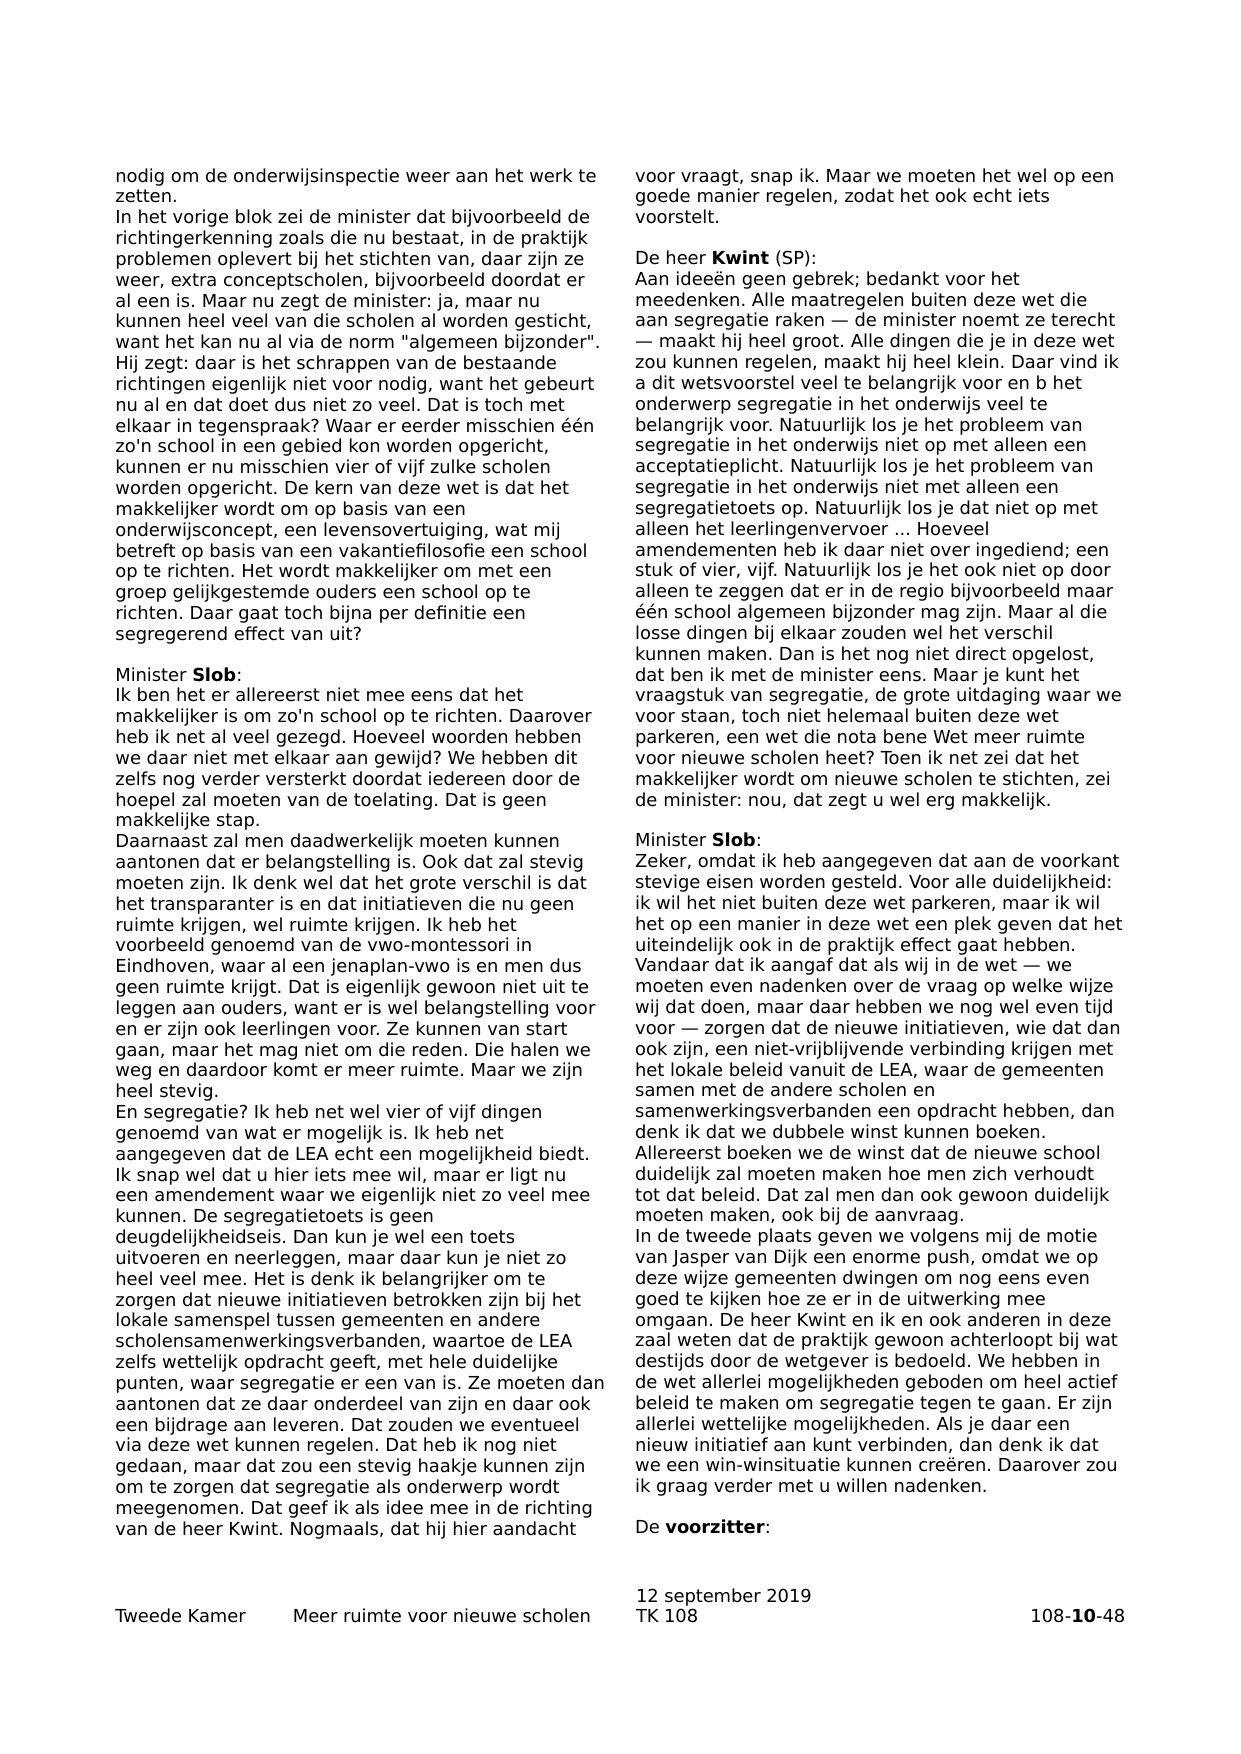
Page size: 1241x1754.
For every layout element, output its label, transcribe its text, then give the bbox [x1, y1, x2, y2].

text nodig om de onderwijsinspectie weer aan het werk te zetten. [115, 165, 605, 207]
text Zeker, omdat ik heb aangegeven dat aan de voorkant stevige eisen worden gesteld. Voor alle duidelijkheid: ik wil het niet buiten deze wet parkeren, maar ik wil het op een manier in deze wet een plek geven dat het uiteindelijk ook in de praktijk effect gaat hebben. Vandaar dat ik aangaf dat als wij in de wet — we moeten even nadenken over de vraag op welke wijze wij dat doen, maar daar hebben we nog wel even tijd voor — zorgen dat de nieuwe initiatieven, wie dat dan ook zijn, een niet-vrijblijvende verbinding krijgen met het lokale beleid vanuit de LEA, waar de gemeenten samen met de andere scholen en samenwerkingsverbanden een opdracht hebben, dan denk ik dat we dubbele winst kunnen boeken. Allereerst boeken we de winst dat de nieuwe school duidelijk zal moeten maken hoe men zich verhoudt tot dat beleid. Dat zal men dan ook gewoon duidelijk moeten maken, ook bij de aanvraag. [635, 851, 1125, 1226]
text En segregatie? Ik heb net wel vier of vijf dingen genoemd van wat er mogelijk is. Ik heb net aangegeven dat de LEA echt een mogelijkheid biedt. Ik snap wel dat u hier iets mee wil, maar er ligt nu een amendement waar we eigenlijk niet zo veel mee kunnen. De segregatietoets is geen deugdelijkheidseis. Dan kun je wel een toets uitvoeren en neerleggen, maar daar kun je niet zo heel veel mee. Het is denk ik belangrijker om te zorgen dat nieuwe initiatieven betrokken zijn bij het lokale samenspel tussen gemeenten en andere scholensamenwerkingsverbanden, waartoe de LEA zelfs wettelijk opdracht geeft, met hele duidelijke punten, waar segregatie er een van is. Ze moeten dan aantonen dat ze daar onderdeel van zijn en daar ook een bijdrage aan leveren. Dat zouden we eventueel via deze wet kunnen regelen. Dat heb ik nog niet gedaan, maar dat zou een stevig haakje kunnen zijn om te zorgen dat segregatie als onderwerp wordt meegenomen. Dat geef ik als idee mee in de richting van de heer Kwint. Nogmaals, dat hij hier aandacht [115, 1102, 605, 1539]
text voor vraagt, snap ik. Maar we moeten het wel op een goede manier regelen, zodat het ook echt iets voorstelt. [635, 165, 1125, 228]
text De voorzitter: [635, 1517, 1125, 1537]
text De heer Kwint (SP): [635, 248, 1125, 268]
text Minister Slob: [115, 664, 605, 685]
text Daarnaast zal men daadwerkelijk moeten kunnen aantonen dat er belangstelling is. Ook dat zal stevig moeten zijn. Ik denk wel dat het grote verschil is dat het transparanter is en dat initiatieven die nu geen ruimte krijgen, wel ruimte krijgen. Ik heb het voorbeeld genoemd van de vwo-montessori in Eindhoven, waar al een jenaplan-vwo is en men dus geen ruimte krijgt. Dat is eigenlijk gewoon niet uit te leggen aan ouders, want er is wel belangstelling voor en er zijn ook leerlingen voor. Ze kunnen van start gaan, maar het mag niet om die reden. Die halen we weg en daardoor komt er meer ruimte. Maar we zijn heel stevig. [115, 831, 605, 1102]
text Minister Slob: [635, 830, 1125, 851]
text In de tweede plaats geven we volgens mij de motie van Jasper van Dijk een enorme push, omdat we op deze wijze gemeenten dwingen om nog eens even goed te kijken hoe ze er in de uitwerking mee omgaan. De heer Kwint en ik en ook anderen in deze zaal weten dat de praktijk gewoon achterloopt bij wat destijds door de wetgever is bedoeld. We hebben in de wet allerlei mogelijkheden geboden om heel actief beleid te maken om segregatie tegen te gaan. Er zijn allerlei wettelijke mogelijkheden. Als je daar een nieuw initiatief aan kunt verbinden, dan denk ik dat we een win-winsituatie kunnen creëren. Daarover zou ik graag verder met u willen nadenken. [635, 1226, 1125, 1497]
text Aan ideeën geen gebrek; bedankt voor het meedenken. Alle maatregelen buiten deze wet die aan segregatie raken — de minister noemt ze terecht — maakt hij heel groot. Alle dingen die je in deze wet zou kunnen regelen, maakt hij heel klein. Daar vind ik a dit wetsvoorstel veel te belangrijk voor en b het onderwerp segregatie in het onderwijs veel te belangrijk voor. Natuurlijk los je het probleem van segregatie in het onderwijs niet op met alleen een acceptatieplicht. Natuurlijk los je het probleem van segregatie in het onderwijs niet met alleen een segregatietoets op. Natuurlijk los je dat niet op met alleen het leerlingenvervoer ... Hoeveel amendementen heb ik daar niet over ingediend; een stuk of vier, vijf. Natuurlijk los je het ook niet op door alleen te zeggen dat er in de regio bijvoorbeeld maar één school algemeen bijzonder mag zijn. Maar al die losse dingen bij elkaar zouden wel het verschil kunnen maken. Dan is het nog niet direct opgelost, dat ben ik met de minister eens. Maar je kunt het vraagstuk van segregatie, de grote uitdaging waar we voor staan, toch niet helemaal buiten deze wet parkeren, een wet die nota bene Wet meer ruimte voor nieuwe scholen heet? Toen ik net zei dat het makkelijker wordt om nieuwe scholen te stichten, zei de minister: nou, dat zegt u wel erg makkelijk. [635, 268, 1125, 810]
text In het vorige blok zei de minister dat bijvoorbeeld de richtingerkenning zoals die nu bestaat, in de praktijk problemen oplevert bij het stichten van, daar zijn ze weer, extra conceptscholen, bijvoorbeeld doordat er al een is. Maar nu zegt de minister: ja, maar nu kunnen heel veel van die scholen al worden gesticht, want het kan nu al via de norm "algemeen bijzonder". Hij zegt: daar is het schrappen van de bestaande richtingen eigenlijk niet voor nodig, want het gebeurt nu al en dat doet dus niet zo veel. Dat is toch met elkaar in tegenspraak? Waar er eerder misschien één zo'n school in een gebied kon worden opgericht, kunnen er nu misschien vier of vijf zulke scholen worden opgericht. De kern van deze wet is dat het makkelijker wordt om op basis van een onderwijsconcept, een levensovertuiging, wat mij betreft op basis van een vakantiefilosofie een school op te richten. Het wordt makkelijker om met een groep gelijkgestemde ouders een school op te richten. Daar gaat toch bijna per definitie een segregerend effect van uit? [115, 207, 605, 644]
text Ik ben het er allereerst niet mee eens dat het makkelijker is om zo'n school op te richten. Daarover heb ik net al veel gezegd. Hoeveel woorden hebben we daar niet met elkaar aan gewijd? We hebben dit zelfs nog verder versterkt doordat iedereen door de hoepel zal moeten van de toelating. Dat is geen makkelijke stap. [115, 685, 605, 831]
